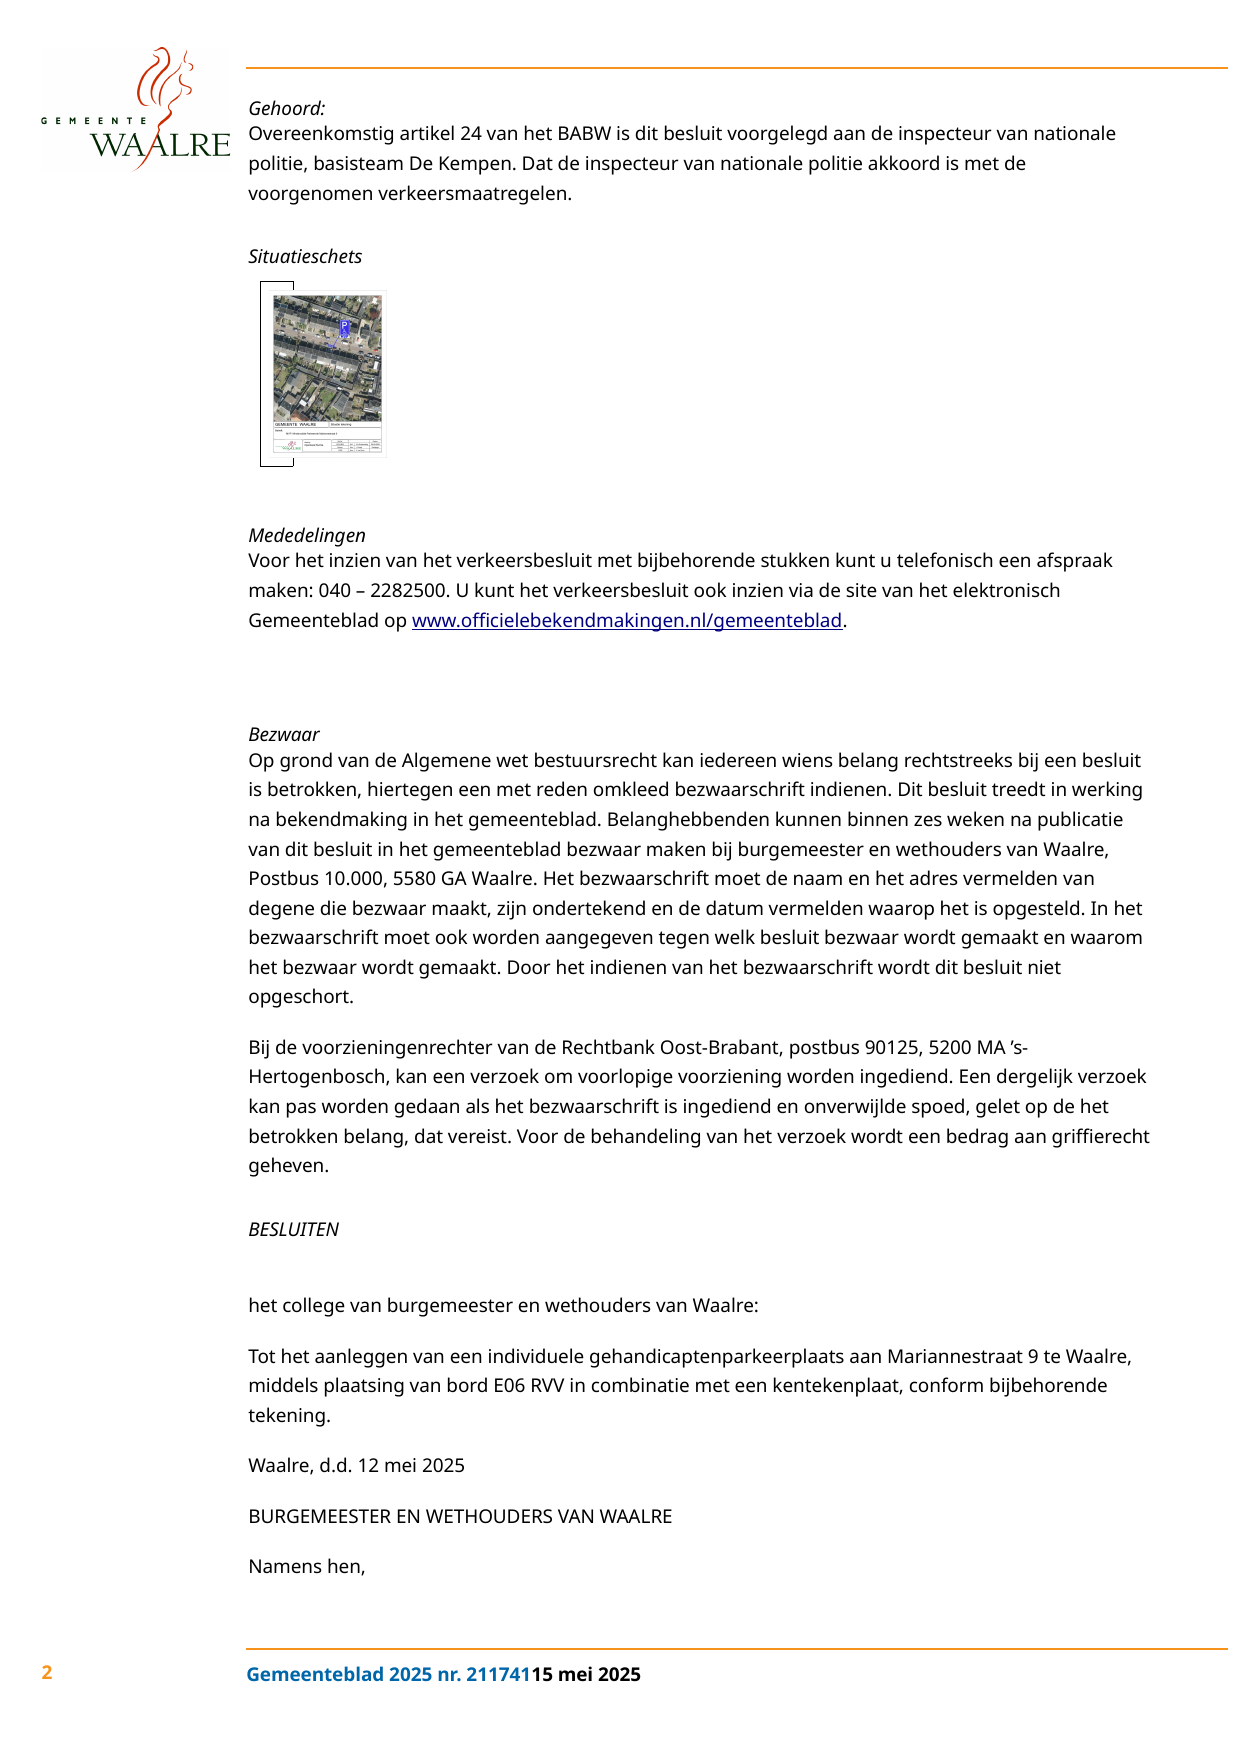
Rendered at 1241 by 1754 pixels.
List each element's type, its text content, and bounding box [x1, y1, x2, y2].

text Bezwaar [248, 721, 1152, 747]
text Voor het inzien van het verkeersbesluit met bijbehorende stukken kunt u telefonisch een afspraak maken: 040 – 2282500. U kunt het verkeersbesluit ook inzien via de site van het elektronisch Gemeenteblad op www.officielebekendmakingen.nl/gemeenteblad. [248, 548, 1152, 633]
text Bij de voorzieningenrechter van de Rechtbank Oost-Brabant, postbus 90125, 5200 MA ’s-Hertogenbosch, kan een verzoek om voorlopige voorziening worden ingediend. Een dergelijk verzoek kan pas worden gedaan als het bezwaarschrift is ingediend en onverwijlde spoed, gelet op de het betrokken belang, dat vereist. Voor de behandeling van het verzoek wordt een bedrag aan griffierecht geheven. [248, 1034, 1152, 1178]
picture [41, 47, 231, 172]
text Waalre, d.d. 12 mei 2025 [248, 1452, 1152, 1478]
text Mededelingen [248, 522, 1152, 548]
text BESLUITEN [248, 1216, 1152, 1242]
text Situatieschets [248, 244, 1152, 269]
text Overeenkomstig artikel 24 van het BABW is dit besluit voorgelegd aan de inspecteur van nationale politie, basisteam De Kempen. Dat de inspecteur van nationale politie akkoord is met de voorgenomen verkeersmaatregelen. [248, 121, 1152, 205]
text Op grond van de Algemene wet bestuursrecht kan iedereen wiens belang rechtstreeks bij een besluit is betrokken, hiertegen een met reden omkleed bezwaarschrift indienen. Dit besluit treedt in werking na bekendmaking in het gemeenteblad. Belanghebbenden kunnen binnen zes weken na publicatie van dit besluit in het gemeenteblad bezwaar maken bij burgemeester en wethouders van Waalre, Postbus 10.000, 5580 GA Waalre. Het bezwaarschrift moet de naam en het adres vermelden van degene die bezwaar maakt, zijn ondertekend en de datum vermelden waarop het is opgesteld. In het bezwaarschrift moet ook worden aangegeven tegen welk besluit bezwaar wordt gemaakt en waarom het bezwaar wordt gemaakt. Door het indienen van het bezwaarschrift wordt dit besluit niet opgeschort. [248, 747, 1152, 1009]
text Gehoord: [248, 95, 1152, 121]
text Namens hen, [248, 1553, 1152, 1579]
text BURGEMEESTER EN WETHOUDERS VAN WAALRE [248, 1503, 1152, 1529]
text Tot het aanleggen van een individuele gehandicaptenparkeerplaats aan Mariannestraat 9 te Waalre, middels plaatsing van bord E06 RVV in combinatie met een kentekenplaat, conform bijbehorende tekening. [248, 1343, 1152, 1428]
picture [268, 290, 387, 458]
text het college van burgemeester en wethouders van Waalre: [248, 1292, 1152, 1318]
